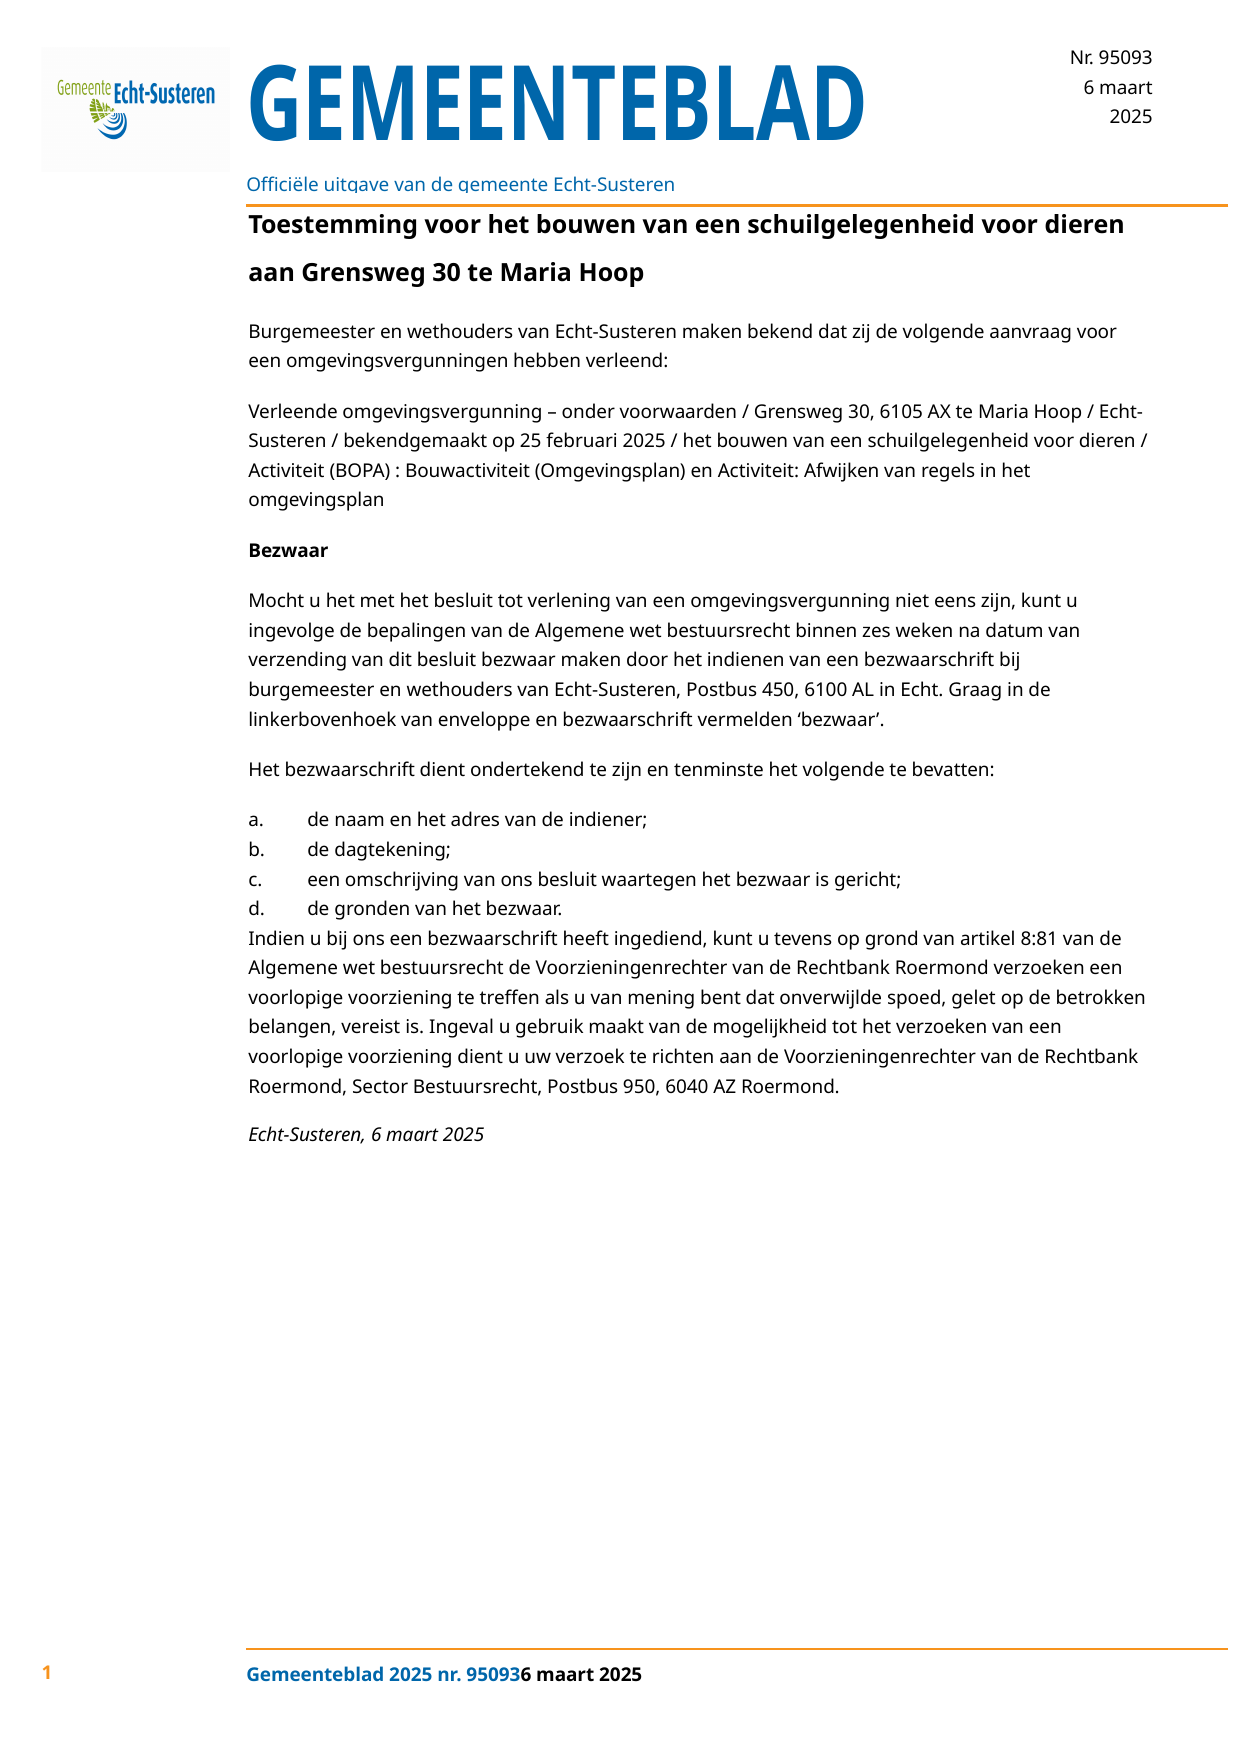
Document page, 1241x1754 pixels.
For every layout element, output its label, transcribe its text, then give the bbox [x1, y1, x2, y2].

text Verleende omgevingsvergunning – onder voorwaarden / Grensweg 30, 6105 AX te Maria Hoop / Echt-Susteren / bekendgemaakt op 25 februari 2025 / het bouwen van een schuilgelegenheid voor dieren / Activiteit (BOPA) : Bouwactiviteit (Omgevingsplan) en Activiteit: Afwijken van regels in het omgevingsplan [248, 398, 1152, 512]
list de naam en het adres van de indiener; [248, 807, 1152, 832]
picture [41, 47, 231, 172]
text Indien u bij ons een bezwaarschrift heeft ingediend, kunt u tevens op grond van artikel 8:81 van de Algemene wet bestuursrecht de Voorzieningenrechter van de Rechtbank Roermond verzoeken een voorlopige voorziening te treffen als u van mening bent dat onverwijlde spoed, gelet op de betrokken belangen, vereist is. Ingeval u gebruik maakt van de mogelijkheid tot het verzoeken van een voorlopige voorziening dient u uw verzoek te richten aan de Voorzieningenrechter van de Rechtbank Roermond, Sector Bestuursrecht, Postbus 950, 6040 AZ Roermond. [248, 925, 1152, 1099]
list de dagtekening; [248, 836, 1152, 862]
text Bezwaar [248, 537, 1152, 563]
list de gronden van het bezwaar. [248, 895, 1152, 921]
text Mocht u het met het besluit tot verlening van een omgevingsvergunning niet eens zijn, kunt u ingevolge de bepalingen van de Algemene wet bestuursrecht binnen zes weken na datum van verzending van dit besluit bezwaar maken door het indienen van een bezwaarschrift bij burgemeester en wethouders van Echt-Susteren, Postbus 450, 6100 AL in Echt. Graag in de linkerbovenhoek van enveloppe en bezwaarschrift vermelden ‘bezwaar’. [248, 587, 1152, 732]
text Het bezwaarschrift dient ondertekend te zijn en tenminste het volgende te bevatten: [248, 756, 1152, 782]
text Burgemeester en wethouders van Echt-Susteren maken bekend dat zij de volgende aanvraag voor een omgevingsvergunningen hebben verleend: [248, 318, 1152, 373]
text Toestemming voor het bouwen van een schuilgelegenheid voor dieren aan Grensweg 30 te Maria Hoop [248, 207, 1152, 288]
list een omschrijving van ons besluit waartegen het bezwaar is gericht; [248, 866, 1152, 892]
text Echt-Susteren, 6 maart 2025 [248, 1121, 1152, 1146]
